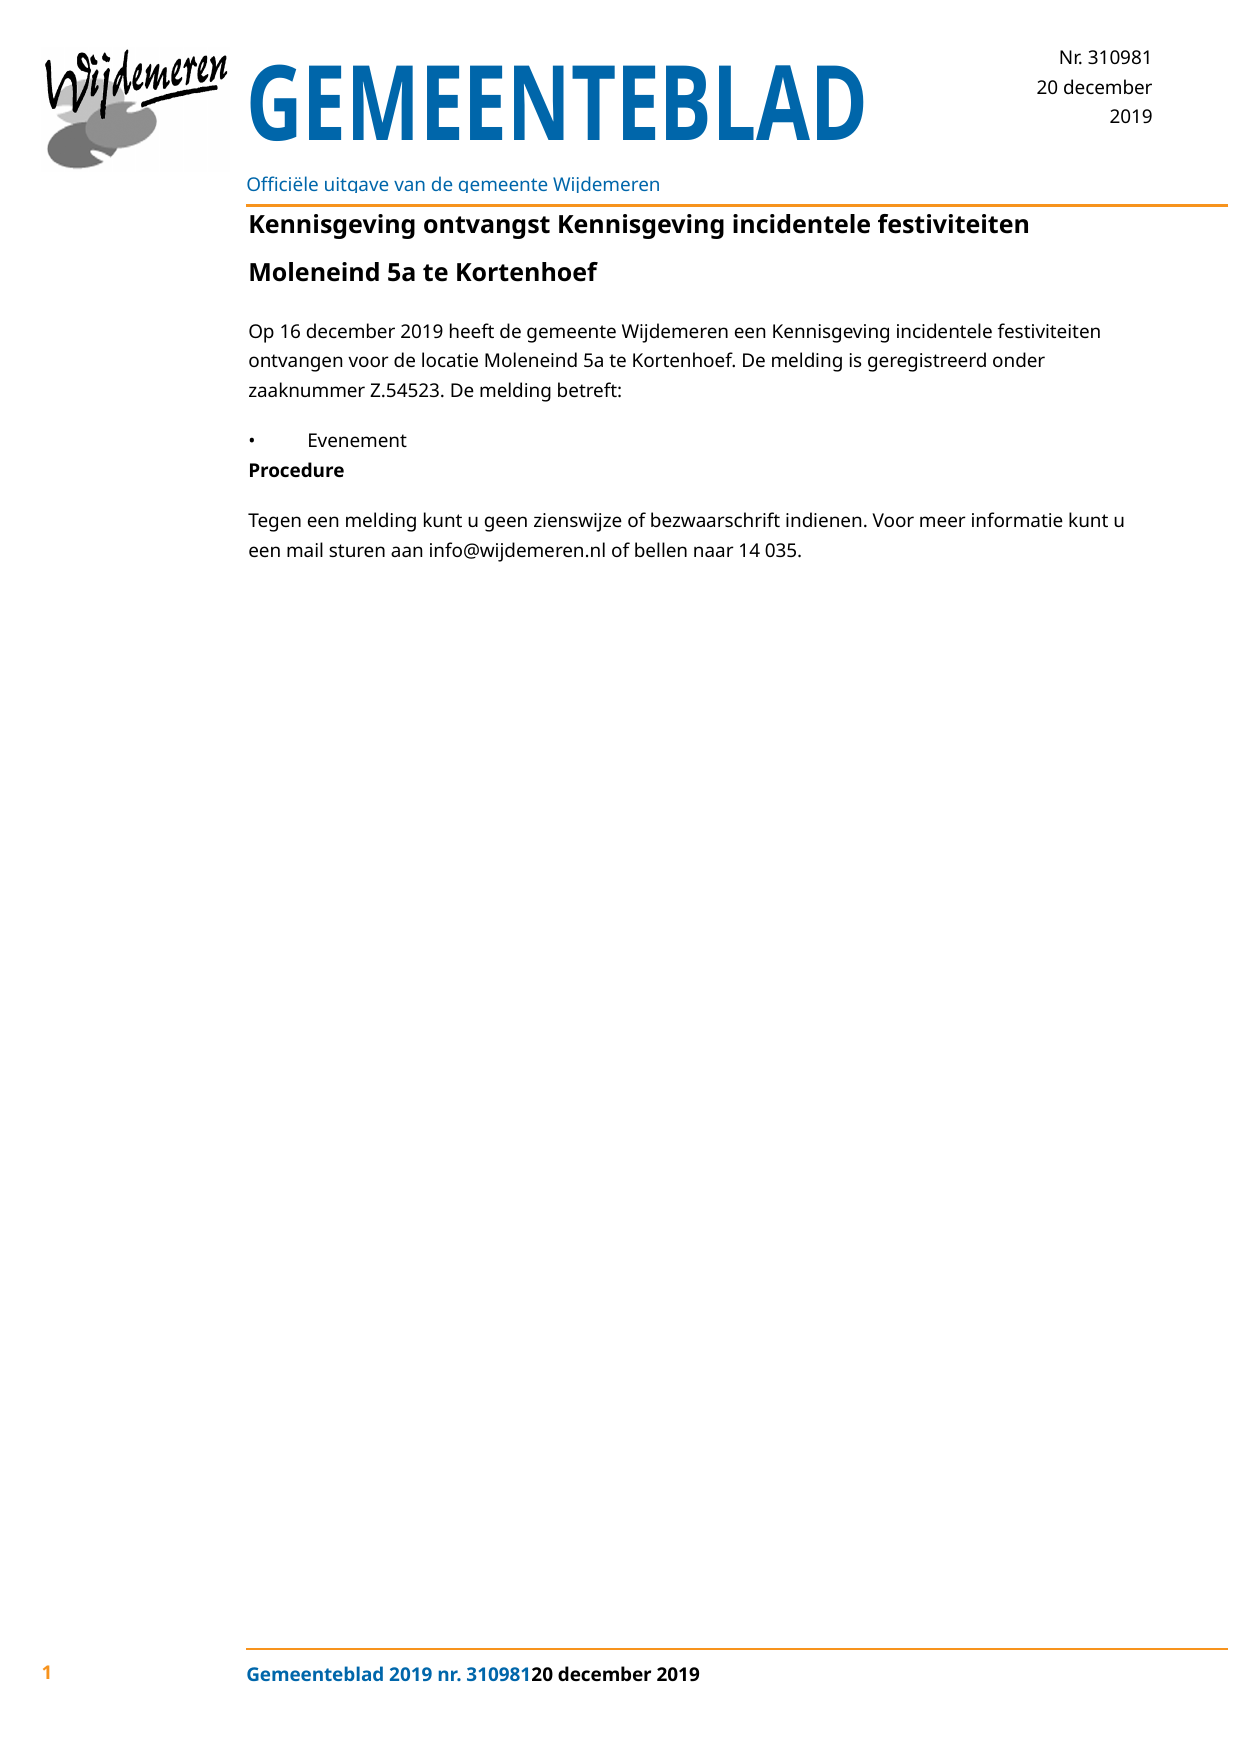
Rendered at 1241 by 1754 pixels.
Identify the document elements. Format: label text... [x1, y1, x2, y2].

text Kennisgeving ontvangst Kennisgeving incidentele festiviteiten Moleneind 5a te Kortenhoef [248, 207, 1152, 288]
text Tegen een melding kunt u geen zienswijze of bezwaarschrift indienen. Voor meer informatie kunt u een mail sturen aan info@wijdemeren.nl of bellen naar 14 035. [248, 507, 1152, 563]
text Op 16 december 2019 heeft de gemeente Wijdemeren een Kennisgeving incidentele festiviteiten ontvangen voor de locatie Moleneind 5a te Kortenhoef. De melding is geregistreerd onder zaaknummer Z.54523. De melding betreft: [248, 318, 1152, 403]
picture [41, 47, 231, 172]
text Procedure [248, 457, 1152, 483]
list Evenement [248, 427, 1152, 453]
